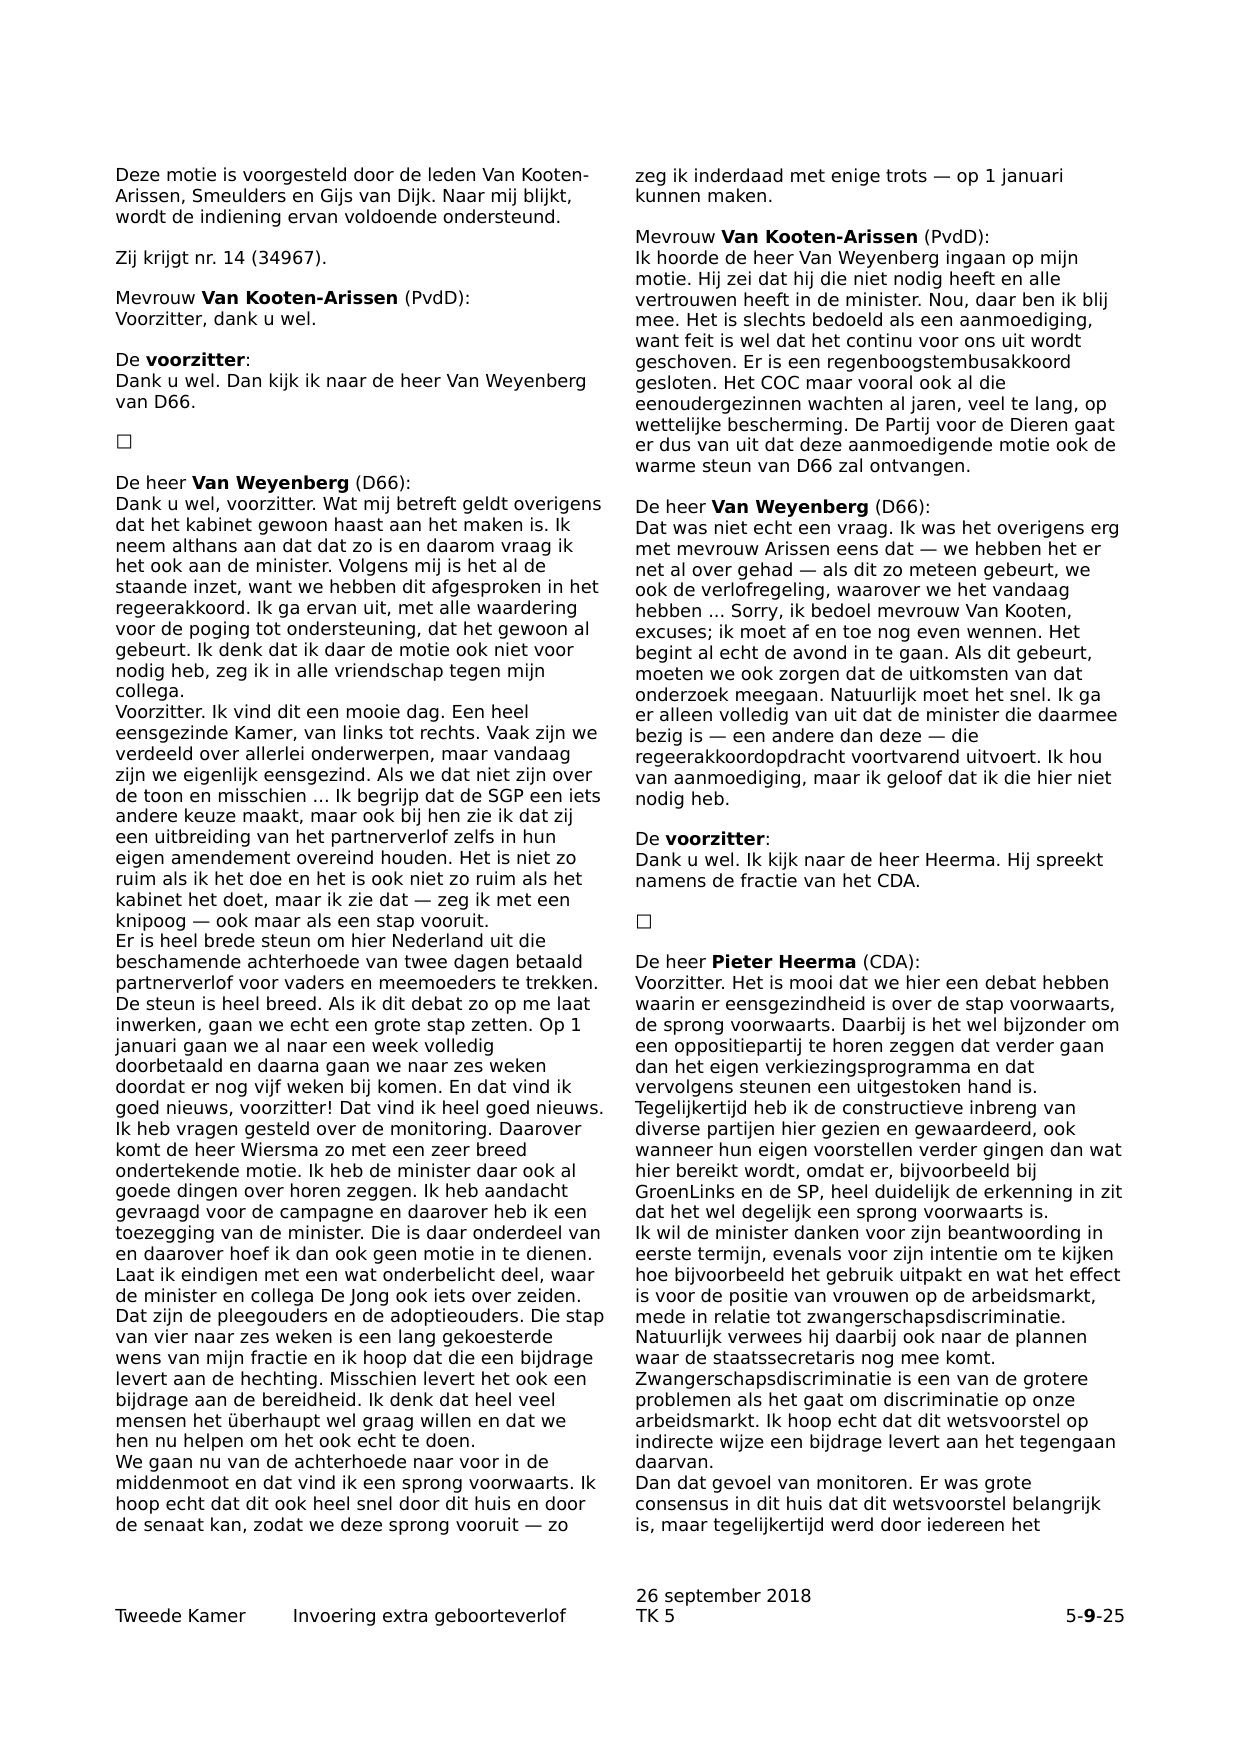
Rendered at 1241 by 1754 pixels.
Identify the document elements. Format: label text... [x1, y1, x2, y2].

text Ik heb vragen gesteld over de monitoring. Daarover komt de heer Wiersma zo met een zeer breed ondertekende motie. Ik heb de minister daar ook al goede dingen over horen zeggen. Ik heb aandacht gevraagd voor de campagne en daarover heb ik een toezegging van de minister. Die is daar onderdeel van en daarover hoef ik dan ook geen motie in te dienen. [115, 1119, 605, 1264]
text Dan dat gevoel van monitoren. Er was grote consensus in dit huis dat dit wetsvoorstel belangrijk is, maar tegelijkertijd werd door iedereen het [635, 1473, 1125, 1536]
text ⬜ [115, 432, 605, 453]
text Dank u wel, voorzitter. Wat mij betreft geldt overigens dat het kabinet gewoon haast aan het maken is. Ik neem althans aan dat dat zo is en daarom vraag ik het ook aan de minister. Volgens mij is het al de staande inzet, want we hebben dit afgesproken in het regeerakkoord. Ik ga ervan uit, met alle waardering voor de poging tot ondersteuning, dat het gewoon al gebeurt. Ik denk dat ik daar de motie ook niet voor nodig heb, zeg ik in alle vriendschap tegen mijn collega. [115, 494, 605, 702]
text Mevrouw Van Kooten-Arissen (PvdD): [635, 227, 1125, 248]
text Dank u wel. Ik kijk naar de heer Heerma. Hij spreekt namens de fractie van het CDA. [635, 850, 1125, 892]
text zeg ik inderdaad met enige trots — op 1 januari kunnen maken. [635, 165, 1125, 207]
text Er is heel brede steun om hier Nederland uit die beschamende achterhoede van twee dagen betaald partnerverlof voor vaders en meemoeders te trekken. De steun is heel breed. Als ik dit debat zo op me laat inwerken, gaan we echt een grote stap zetten. Op 1 januari gaan we al naar een week volledig doorbetaald en daarna gaan we naar zes weken doordat er nog vijf weken bij komen. En dat vind ik goed nieuws, voorzitter! Dat vind ik heel goed nieuws. [115, 931, 605, 1119]
text Mevrouw Van Kooten-Arissen (PvdD): [115, 288, 605, 309]
text Deze motie is voorgesteld door de leden Van Kooten-Arissen, Smeulders en Gijs van Dijk. Naar mij blijkt, wordt de indiening ervan voldoende ondersteund. [115, 165, 605, 227]
text Zij krijgt nr. 14 (34967). [115, 247, 605, 268]
text Voorzitter. Het is mooi dat we hier een debat hebben waarin er eensgezindheid is over de stap voorwaarts, de sprong voorwaarts. Daarbij is het wel bijzonder om een oppositiepartij te horen zeggen dat verder gaan dan het eigen verkiezingsprogramma en dat vervolgens steunen een uitgestoken hand is. Tegelijkertijd heb ik de constructieve inbreng van diverse partijen hier gezien en gewaardeerd, ook wanneer hun eigen voorstellen verder gingen dan wat hier bereikt wordt, omdat er, bijvoorbeeld bij GroenLinks en de SP, heel duidelijk de erkenning in zit dat het wel degelijk een sprong voorwaarts is. [635, 973, 1125, 1223]
text Voorzitter. Ik vind dit een mooie dag. Een heel eensgezinde Kamer, van links tot rechts. Vaak zijn we verdeeld over allerlei onderwerpen, maar vandaag zijn we eigenlijk eensgezind. Als we dat niet zijn over de toon en misschien ... Ik begrijp dat de SGP een iets andere keuze maakt, maar ook bij hen zie ik dat zij een uitbreiding van het partnerverlof zelfs in hun eigen amendement overeind houden. Het is niet zo ruim als ik het doe en het is ook niet zo ruim als het kabinet het doet, maar ik zie dat — zeg ik met een knipoog — ook maar als een stap vooruit. [115, 702, 605, 931]
text De heer Van Weyenberg (D66): [115, 473, 605, 494]
text Ik hoorde de heer Van Weyenberg ingaan op mijn motie. Hij zei dat hij die niet nodig heeft en alle vertrouwen heeft in de minister. Nou, daar ben ik blij mee. Het is slechts bedoeld als een aanmoediging, want feit is wel dat het continu voor ons uit wordt geschoven. Er is een regenboogstembusakkoord gesloten. Het COC maar vooral ook al die eenoudergezinnen wachten al jaren, veel te lang, op wettelijke bescherming. De Partij voor de Dieren gaat er dus van uit dat deze aanmoedigende motie ook de warme steun van D66 zal ontvangen. [635, 248, 1125, 477]
text Laat ik eindigen met een wat onderbelicht deel, waar de minister en collega De Jong ook iets over zeiden. Dat zijn de pleegouders en de adoptieouders. Die stap van vier naar zes weken is een lang gekoesterde wens van mijn fractie en ik hoop dat die een bijdrage levert aan de hechting. Misschien levert het ook een bijdrage aan de bereidheid. Ik denk dat heel veel mensen het überhaupt wel graag willen en dat we hen nu helpen om het ook echt te doen. [115, 1264, 605, 1452]
text De voorzitter: [115, 350, 605, 371]
text Dat was niet echt een vraag. Ik was het overigens erg met mevrouw Arissen eens dat — we hebben het er net al over gehad — als dit zo meteen gebeurt, we ook de verlofregeling, waarover we het vandaag hebben ... Sorry, ik bedoel mevrouw Van Kooten, excuses; ik moet af en toe nog even wennen. Het begint al echt de avond in te gaan. Als dit gebeurt, moeten we ook zorgen dat de uitkomsten van dat onderzoek meegaan. Natuurlijk moet het snel. Ik ga er alleen volledig van uit dat de minister die daarmee bezig is — een andere dan deze — die regeerakkoordopdracht voortvarend uitvoert. Ik hou van aanmoediging, maar ik geloof dat ik die hier niet nodig heb. [635, 518, 1125, 809]
text De heer Van Weyenberg (D66): [635, 497, 1125, 518]
text De heer Pieter Heerma (CDA): [635, 952, 1125, 973]
text Voorzitter, dank u wel. [115, 309, 605, 330]
text Dank u wel. Dan kijk ik naar de heer Van Weyenberg van D66. [115, 371, 605, 412]
text ⬜ [635, 912, 1125, 932]
text De voorzitter: [635, 829, 1125, 850]
text We gaan nu van de achterhoede naar voor in de middenmoot en dat vind ik een sprong voorwaarts. Ik hoop echt dat dit ook heel snel door dit huis en door de senaat kan, zodat we deze sprong vooruit — zo [115, 1452, 605, 1535]
text Ik wil de minister danken voor zijn beantwoording in eerste termijn, evenals voor zijn intentie om te kijken hoe bijvoorbeeld het gebruik uitpakt en wat het effect is voor de positie van vrouwen op de arbeidsmarkt, mede in relatie tot zwangerschapsdiscriminatie. Natuurlijk verwees hij daarbij ook naar de plannen waar de staatssecretaris nog mee komt. Zwangerschapsdiscriminatie is een van de grotere problemen als het gaat om discriminatie op onze arbeidsmarkt. Ik hoop echt dat dit wetsvoorstel op indirecte wijze een bijdrage levert aan het tegengaan daarvan. [635, 1223, 1125, 1473]
